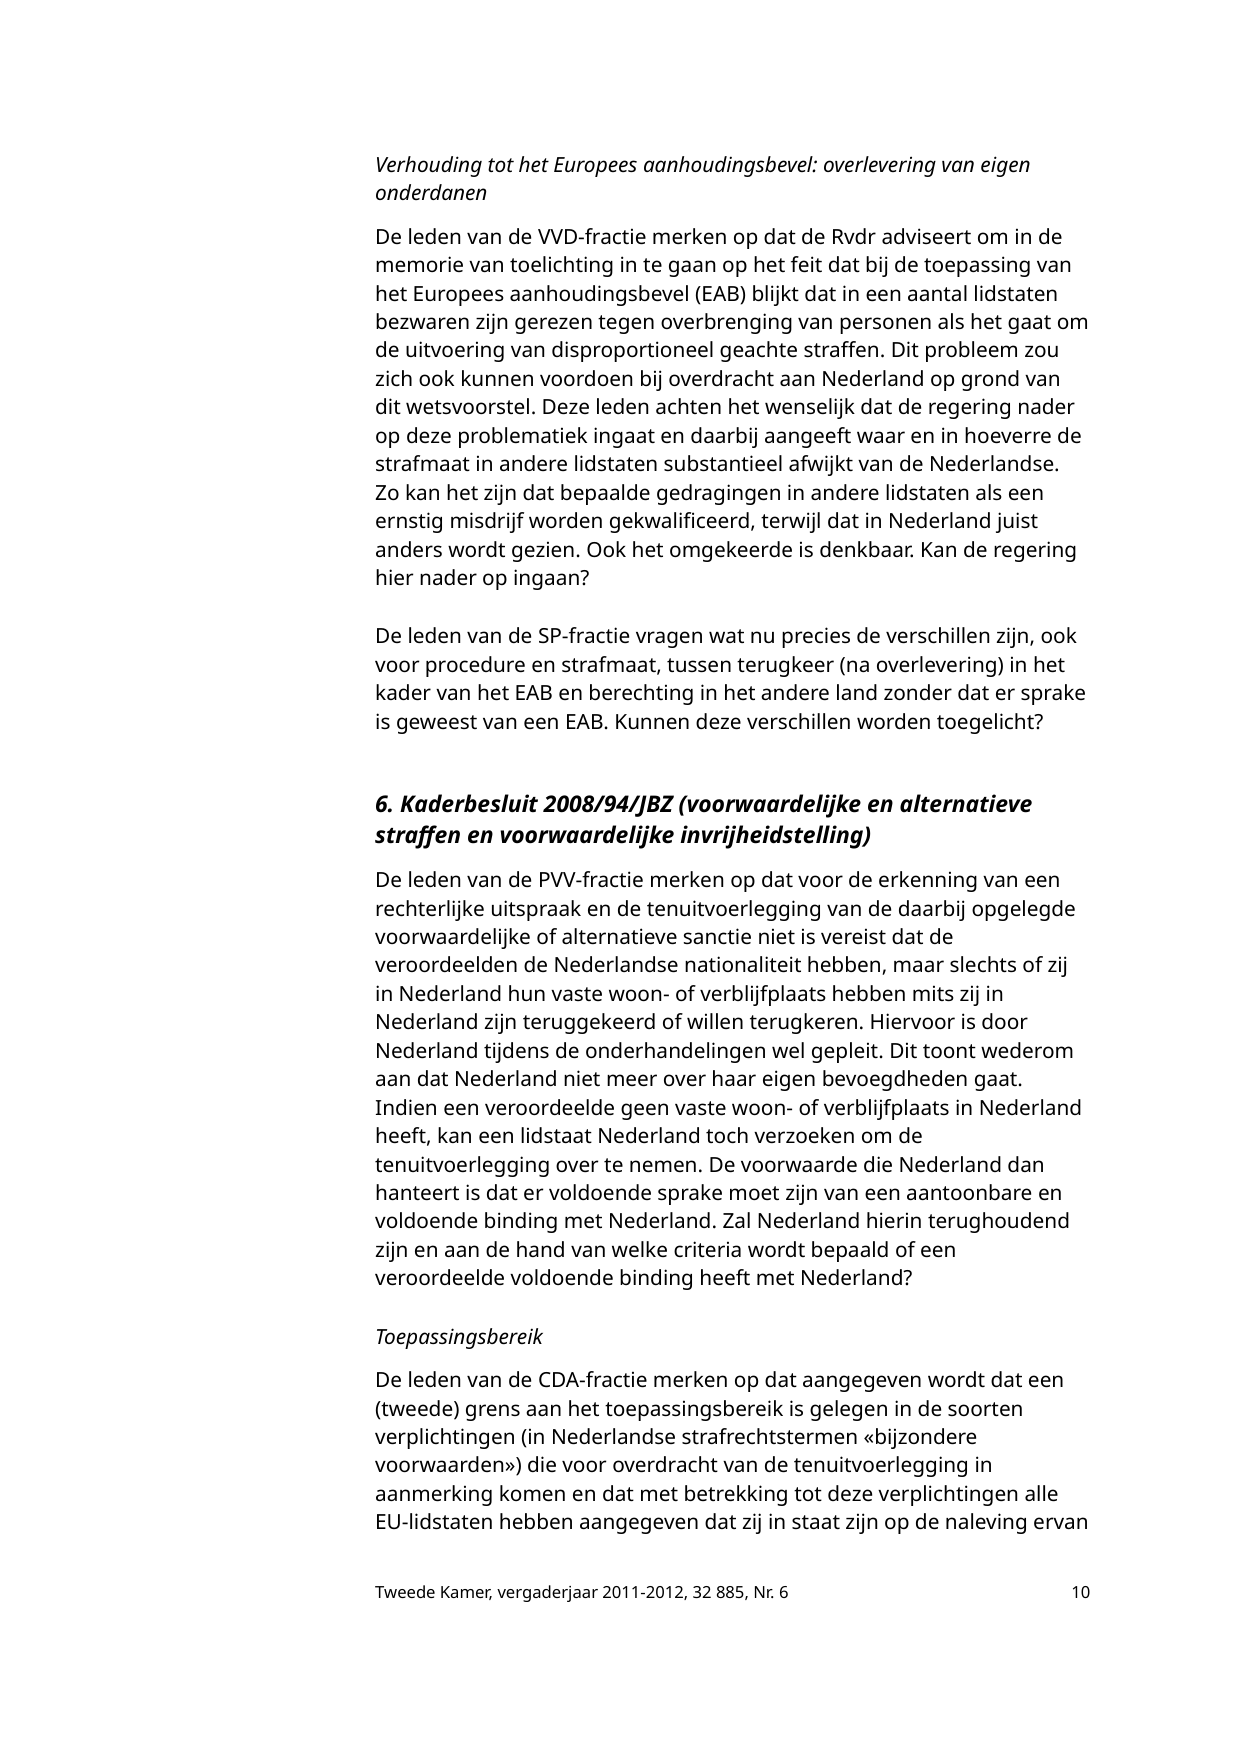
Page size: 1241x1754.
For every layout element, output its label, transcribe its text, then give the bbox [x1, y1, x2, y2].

text De leden van de PVV-fractie merken op dat voor de erkenning van een rechterlijke uitspraak en de tenuitvoerlegging van de daarbij opgelegde voorwaardelijke of alternatieve sanctie niet is vereist dat de veroordeelden de Nederlandse nationaliteit hebben, maar slechts of zij in Nederland hun vaste woon- of verblijfplaats hebben mits zij in Nederland zijn teruggekeerd of willen terugkeren. Hiervoor is door Nederland tijdens de onderhandelingen wel gepleit. Dit toont wederom aan dat Nederland niet meer over haar eigen bevoegdheden gaat. Indien een veroordeelde geen vaste woon- of verblijfplaats in Nederland heeft, kan een lidstaat Nederland toch verzoeken om de tenuitvoerlegging over te nemen. De voorwaarde die Nederland dan hanteert is dat er voldoende sprake moet zijn van een aantoonbare en voldoende binding met Nederland. Zal Nederland hierin terughoudend zijn en aan de hand van welke criteria wordt bepaald of een veroordeelde voldoende binding heeft met Nederland? [375, 865, 1090, 1292]
text De leden van de SP-fractie vragen wat nu precies de verschillen zijn, ook voor procedure en strafmaat, tussen terugkeer (na overlevering) in het kader van het EAB en berechting in het andere land zonder dat er sprake is geweest van een EAB. Kunnen deze verschillen worden toegelicht? [375, 622, 1090, 735]
subtitle 6. Kaderbesluit 2008/94/JBZ (voorwaardelijke en alternatieve straffen en voorwaardelijke invrijheidstelling) [375, 788, 1090, 850]
text Verhouding tot het Europees aanhoudingsbevel: overlevering van eigen onderdanen [375, 150, 1090, 207]
text De leden van de VVD-fractie merken op dat de Rvdr adviseert om in de memorie van toelichting in te gaan op het feit dat bij de toepassing van het Europees aanhoudingsbevel (EAB) blijkt dat in een aantal lidstaten bezwaren zijn gerezen tegen overbrenging van personen als het gaat om de uitvoering van disproportioneel geachte straffen. Dit probleem zou zich ook kunnen voordoen bij overdracht aan Nederland op grond van dit wetsvoorstel. Deze leden achten het wenselijk dat de regering nader op deze problematiek ingaat en daarbij aangeeft waar en in hoeverre de strafmaat in andere lidstaten substantieel afwijkt van de Nederlandse. Zo kan het zijn dat bepaalde gedragingen in andere lidstaten als een ernstig misdrijf worden gekwalificeerd, terwijl dat in Nederland juist anders wordt gezien. Ook het omgekeerde is denkbaar. Kan de regering hier nader op ingaan? [375, 222, 1090, 592]
text Toepassingsbereik [375, 1322, 1090, 1350]
text De leden van de CDA-fractie merken op dat aangegeven wordt dat een (tweede) grens aan het toepassingsbereik is gelegen in de soorten verplichtingen (in Nederlandse strafrechtstermen «bijzondere voorwaarden») die voor overdracht van de tenuitvoerlegging in aanmerking komen en dat met betrekking tot deze verplichtingen alle EU-lidstaten hebben aangegeven dat zij in staat zijn op de naleving ervan [375, 1365, 1090, 1536]
